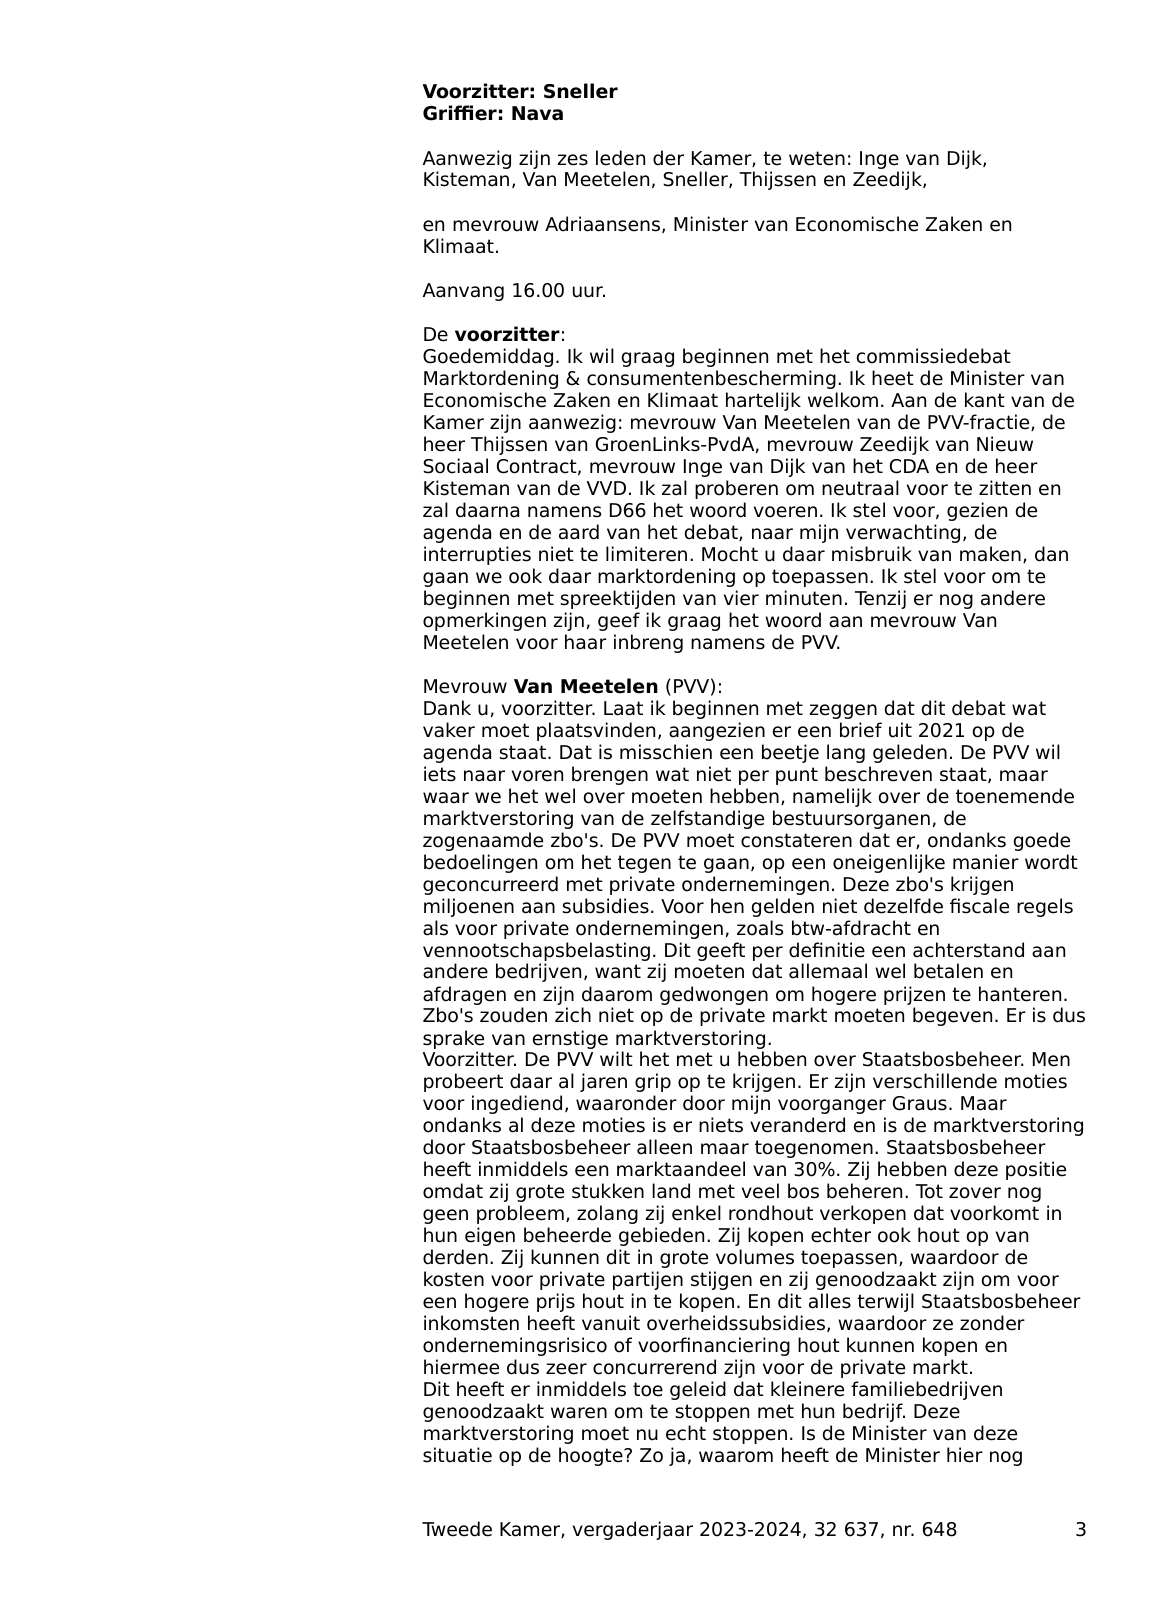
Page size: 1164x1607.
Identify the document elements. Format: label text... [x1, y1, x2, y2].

text Mevrouw Van Meetelen (PVV): [422, 676, 1087, 698]
text en mevrouw Adriaansens, Minister van Economische Zaken en Klimaat. [422, 213, 1087, 257]
text Voorzitter: Sneller [422, 81, 1087, 103]
text Griffier: Nava [422, 103, 1087, 125]
text Aanvang 16.00 uur. [422, 280, 1087, 302]
text Goedemiddag. Ik wil graag beginnen met het commissiedebat Marktordening & consumentenbescherming. Ik heet de Minister van Economische Zaken en Klimaat hartelijk welkom. Aan de kant van de Kamer zijn aanwezig: mevrouw Van Meetelen van de PVV-fractie, de heer Thijssen van GroenLinks-PvdA, mevrouw Zeedijk van Nieuw Sociaal Contract, mevrouw Inge van Dijk van het CDA en de heer Kisteman van de VVD. Ik zal proberen om neutraal voor te zitten en zal daarna namens D66 het woord voeren. Ik stel voor, gezien de agenda en de aard van het debat, naar mijn verwachting, de interrupties niet te limiteren. Mocht u daar misbruik van maken, dan gaan we ook daar marktordening op toepassen. Ik stel voor om te beginnen met spreektijden van vier minuten. Tenzij er nog andere opmerkingen zijn, geef ik graag het woord aan mevrouw Van Meetelen voor haar inbreng namens de PVV. [422, 346, 1087, 653]
text Voorzitter. De PVV wilt het met u hebben over Staatsbosbeheer. Men probeert daar al jaren grip op te krijgen. Er zijn verschillende moties voor ingediend, waaronder door mijn voorganger Graus. Maar ondanks al deze moties is er niets veranderd en is de marktverstoring door Staatsbosbeheer alleen maar toegenomen. Staatsbosbeheer heeft inmiddels een marktaandeel van 30%. Zij hebben deze positie omdat zij grote stukken land met veel bos beheren. Tot zover nog geen probleem, zolang zij enkel rondhout verkopen dat voorkomt in hun eigen beheerde gebieden. Zij kopen echter ook hout op van derden. Zij kunnen dit in grote volumes toepassen, waardoor de kosten voor private partijen stijgen en zij genoodzaakt zijn om voor een hogere prijs hout in te kopen. En dit alles terwijl Staatsbosbeheer inkomsten heeft vanuit overheidssubsidies, waardoor ze zonder ondernemingsrisico of voorfinanciering hout kunnen kopen en hiermee dus zeer concurrerend zijn voor de private markt. [422, 1049, 1087, 1379]
text Aanwezig zijn zes leden der Kamer, te weten: Inge van Dijk, Kisteman, Van Meetelen, Sneller, Thijssen en Zeedijk, [422, 147, 1087, 191]
text Dit heeft er inmiddels toe geleid dat kleinere familiebedrijven genoodzaakt waren om te stoppen met hun bedrijf. Deze marktverstoring moet nu echt stoppen. Is de Minister van deze situatie op de hoogte? Zo ja, waarom heeft de Minister hier nog [422, 1379, 1087, 1467]
text De voorzitter: [422, 324, 1087, 346]
text Dank u, voorzitter. Laat ik beginnen met zeggen dat dit debat wat vaker moet plaatsvinden, aangezien er een brief uit 2021 op de agenda staat. Dat is misschien een beetje lang geleden. De PVV wil iets naar voren brengen wat niet per punt beschreven staat, maar waar we het wel over moeten hebben, namelijk over de toenemende marktverstoring van de zelfstandige bestuursorganen, de zogenaamde zbo's. De PVV moet constateren dat er, ondanks goede bedoelingen om het tegen te gaan, op een oneigenlijke manier wordt geconcurreerd met private ondernemingen. Deze zbo's krijgen miljoenen aan subsidies. Voor hen gelden niet dezelfde fiscale regels als voor private ondernemingen, zoals btw-afdracht en vennootschapsbelasting. Dit geeft per definitie een achterstand aan andere bedrijven, want zij moeten dat allemaal wel betalen en afdragen en zijn daarom gedwongen om hogere prijzen te hanteren. Zbo's zouden zich niet op de private markt moeten begeven. Er is dus sprake van ernstige marktverstoring. [422, 698, 1087, 1049]
